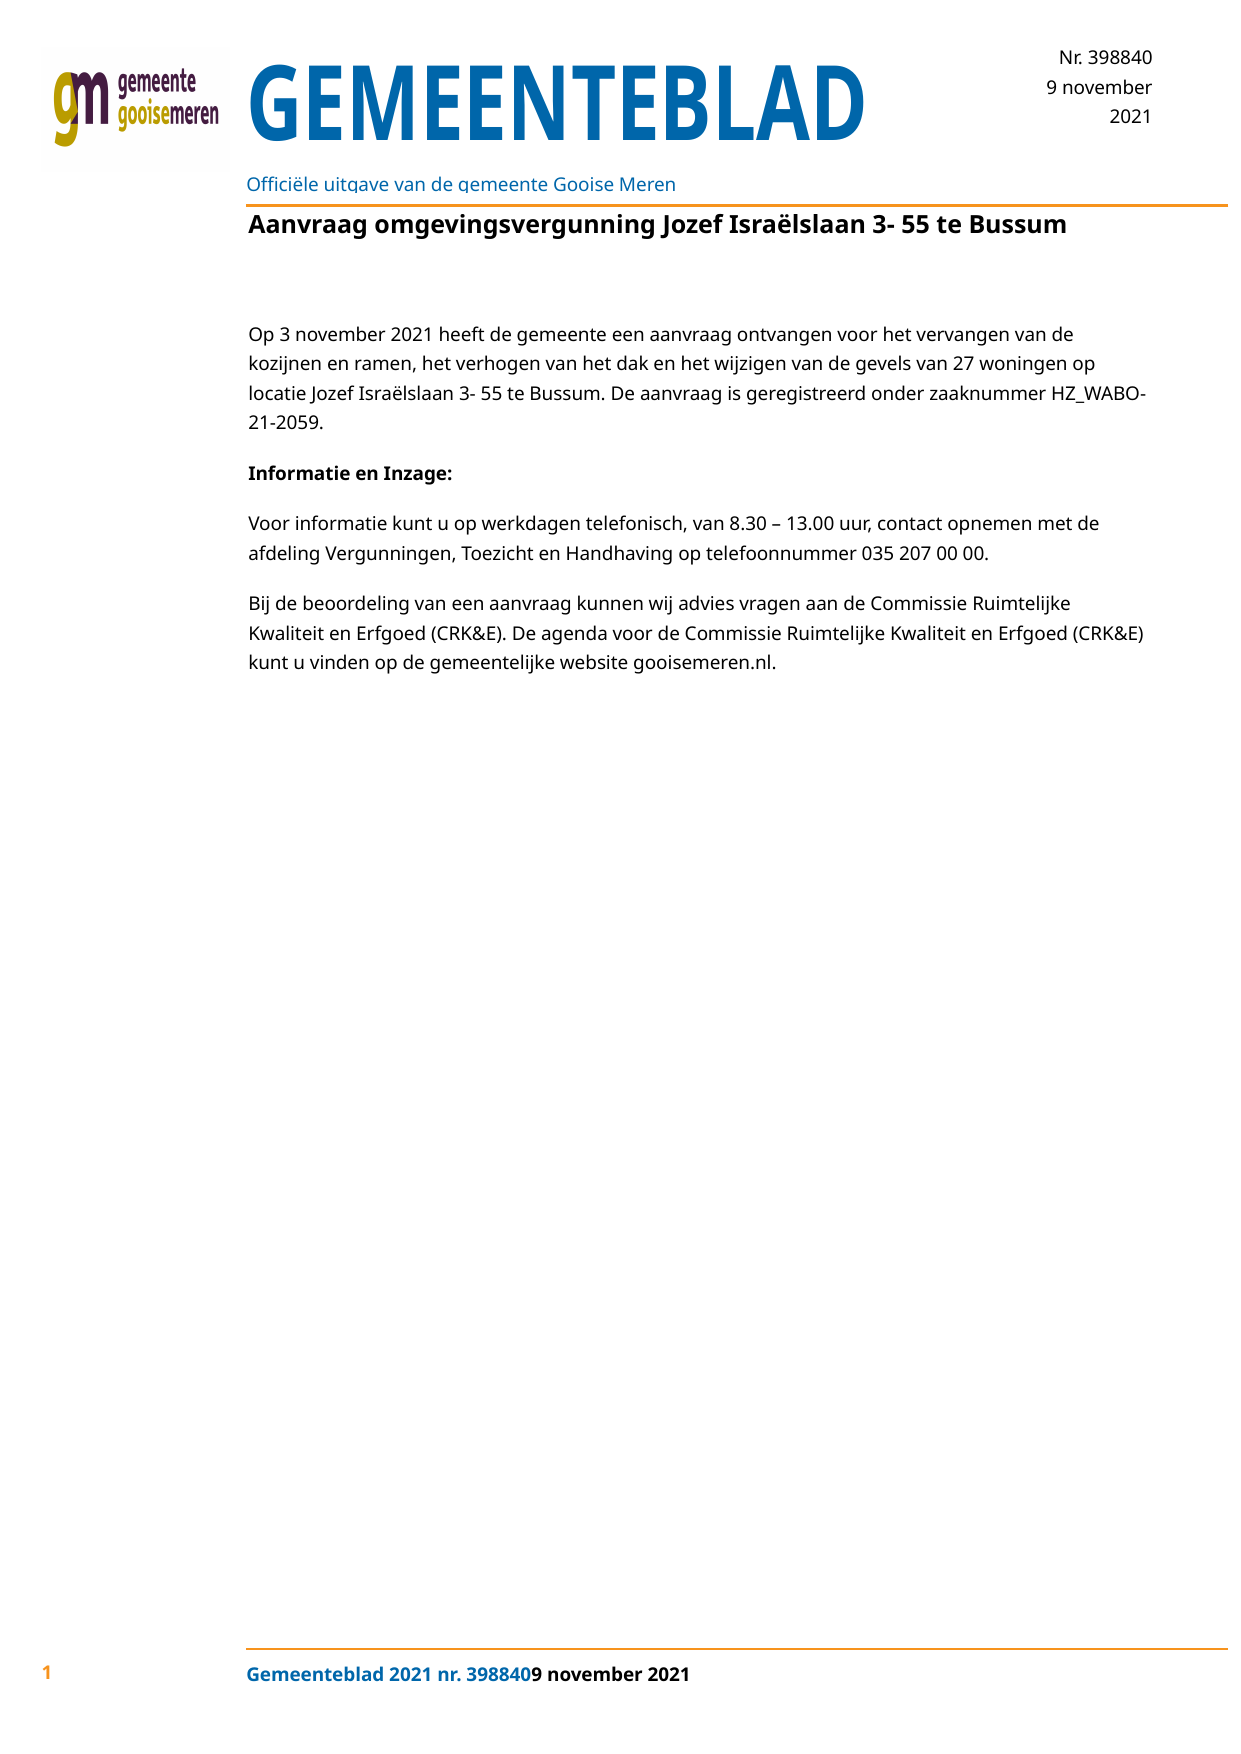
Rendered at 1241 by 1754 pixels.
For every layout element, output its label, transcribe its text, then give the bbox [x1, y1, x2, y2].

text Bij de beoordeling van een aanvraag kunnen wij advies vragen aan de Commissie Ruimtelijke Kwaliteit en Erfgoed (CRK&E). De agenda voor de Commissie Ruimtelijke Kwaliteit en Erfgoed (CRK&E) kunt u vinden op de gemeentelijke website gooisemeren.nl. [248, 590, 1152, 675]
text Informatie en Inzage: [248, 460, 1152, 486]
text Voor informatie kunt u op werkdagen telefonisch, van 8.30 – 13.00 uur, contact opnemen met de afdeling Vergunningen, Toezicht en Handhaving op telefoonnummer 035 207 00 00. [248, 510, 1152, 566]
text Aanvraag omgevingsvergunning Jozef Israëlslaan 3- 55 te Bussum [248, 207, 1152, 241]
text Op 3 november 2021 heeft de gemeente een aanvraag ontvangen voor het vervangen van de kozijnen en ramen, het verhogen van het dak en het wijzigen van de gevels van 27 woningen op locatie Jozef Israëlslaan 3- 55 te Bussum. De aanvraag is geregistreerd onder zaaknummer HZ_WABO-21-2059. [248, 321, 1152, 435]
picture [41, 47, 231, 172]
